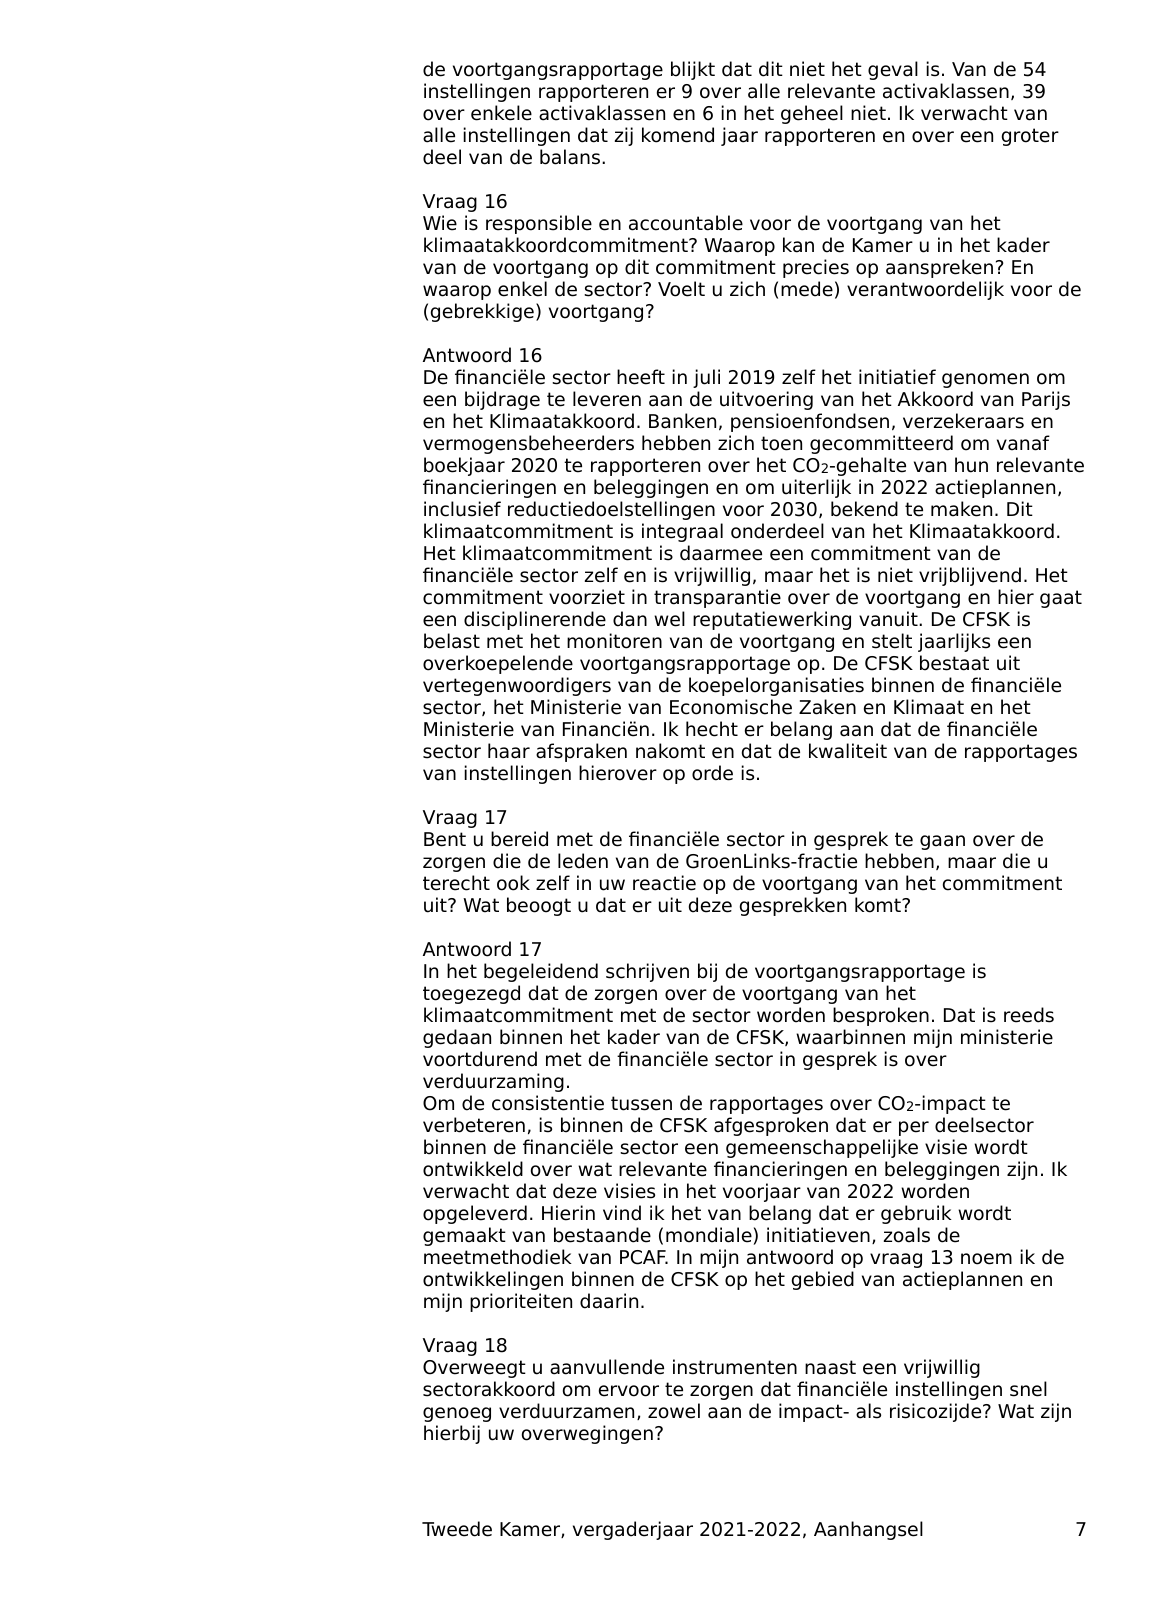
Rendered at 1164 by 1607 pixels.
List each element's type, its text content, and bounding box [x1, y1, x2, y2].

text Bent u bereid met de financiële sector in gesprek te gaan over de zorgen die de leden van de GroenLinks-fractie hebben, maar die u terecht ook zelf in uw reactie op de voortgang van het commitment uit? Wat beoogt u dat er uit deze gesprekken komt? [422, 829, 1087, 917]
text Vraag 16 [422, 191, 1087, 213]
text In het begeleidend schrijven bij de voortgangsrapportage is toegezegd dat de zorgen over de voortgang van het klimaatcommitment met de sector worden besproken. Dat is reeds gedaan binnen het kader van de CFSK, waarbinnen mijn ministerie voortdurend met de financiële sector in gesprek is over verduurzaming. [422, 961, 1087, 1093]
text De financiële sector heeft in juli 2019 zelf het initiatief genomen om een bijdrage te leveren aan de uitvoering van het Akkoord van Parijs en het Klimaatakkoord. Banken, pensioenfondsen, verzekeraars en vermogensbeheerders hebben zich toen gecommitteerd om vanaf boekjaar 2020 te rapporteren over het CO2-gehalte van hun relevante financieringen en beleggingen en om uiterlijk in 2022 actieplannen, inclusief reductiedoelstellingen voor 2030, bekend te maken. Dit klimaatcommitment is integraal onderdeel van het Klimaatakkoord. [422, 367, 1087, 543]
text Overweegt u aanvullende instrumenten naast een vrijwillig sectorakkoord om ervoor te zorgen dat financiële instellingen snel genoeg verduurzamen, zowel aan de impact- als risicozijde? Wat zijn hierbij uw overwegingen? [422, 1357, 1087, 1445]
text Vraag 18 [422, 1335, 1087, 1357]
text Wie is responsible en accountable voor de voortgang van het klimaatakkoordcommitment? Waarop kan de Kamer u in het kader van de voortgang op dit commitment precies op aanspreken? En waarop enkel de sector? Voelt u zich (mede) verantwoordelijk voor de (gebrekkige) voortgang? [422, 213, 1087, 323]
text Antwoord 16 [422, 345, 1087, 367]
text Het klimaatcommitment is daarmee een commitment van de financiële sector zelf en is vrijwillig, maar het is niet vrijblijvend. Het commitment voorziet in transparantie over de voortgang en hier gaat een disciplinerende dan wel reputatiewerking vanuit. De CFSK is belast met het monitoren van de voortgang en stelt jaarlijks een overkoepelende voortgangsrapportage op. De CFSK bestaat uit vertegenwoordigers van de koepelorganisaties binnen de financiële sector, het Ministerie van Economische Zaken en Klimaat en het Ministerie van Financiën. Ik hecht er belang aan dat de financiële sector haar afspraken nakomt en dat de kwaliteit van de rapportages van instellingen hierover op orde is. [422, 543, 1087, 785]
text Om de consistentie tussen de rapportages over CO2-impact te verbeteren, is binnen de CFSK afgesproken dat er per deelsector binnen de financiële sector een gemeenschappelijke visie wordt ontwikkeld over wat relevante financieringen en beleggingen zijn. Ik verwacht dat deze visies in het voorjaar van 2022 worden opgeleverd. Hierin vind ik het van belang dat er gebruik wordt gemaakt van bestaande (mondiale) initiatieven, zoals de meetmethodiek van PCAF. In mijn antwoord op vraag 13 noem ik de ontwikkelingen binnen de CFSK op het gebied van actieplannen en mijn prioriteiten daarin. [422, 1093, 1087, 1313]
text de voortgangsrapportage blijkt dat dit niet het geval is. Van de 54 instellingen rapporteren er 9 over alle relevante activaklassen, 39 over enkele activaklassen en 6 in het geheel niet. Ik verwacht van alle instellingen dat zij komend jaar rapporteren en over een groter deel van de balans. [422, 59, 1087, 169]
text Vraag 17 [422, 807, 1087, 829]
text Antwoord 17 [422, 939, 1087, 961]
